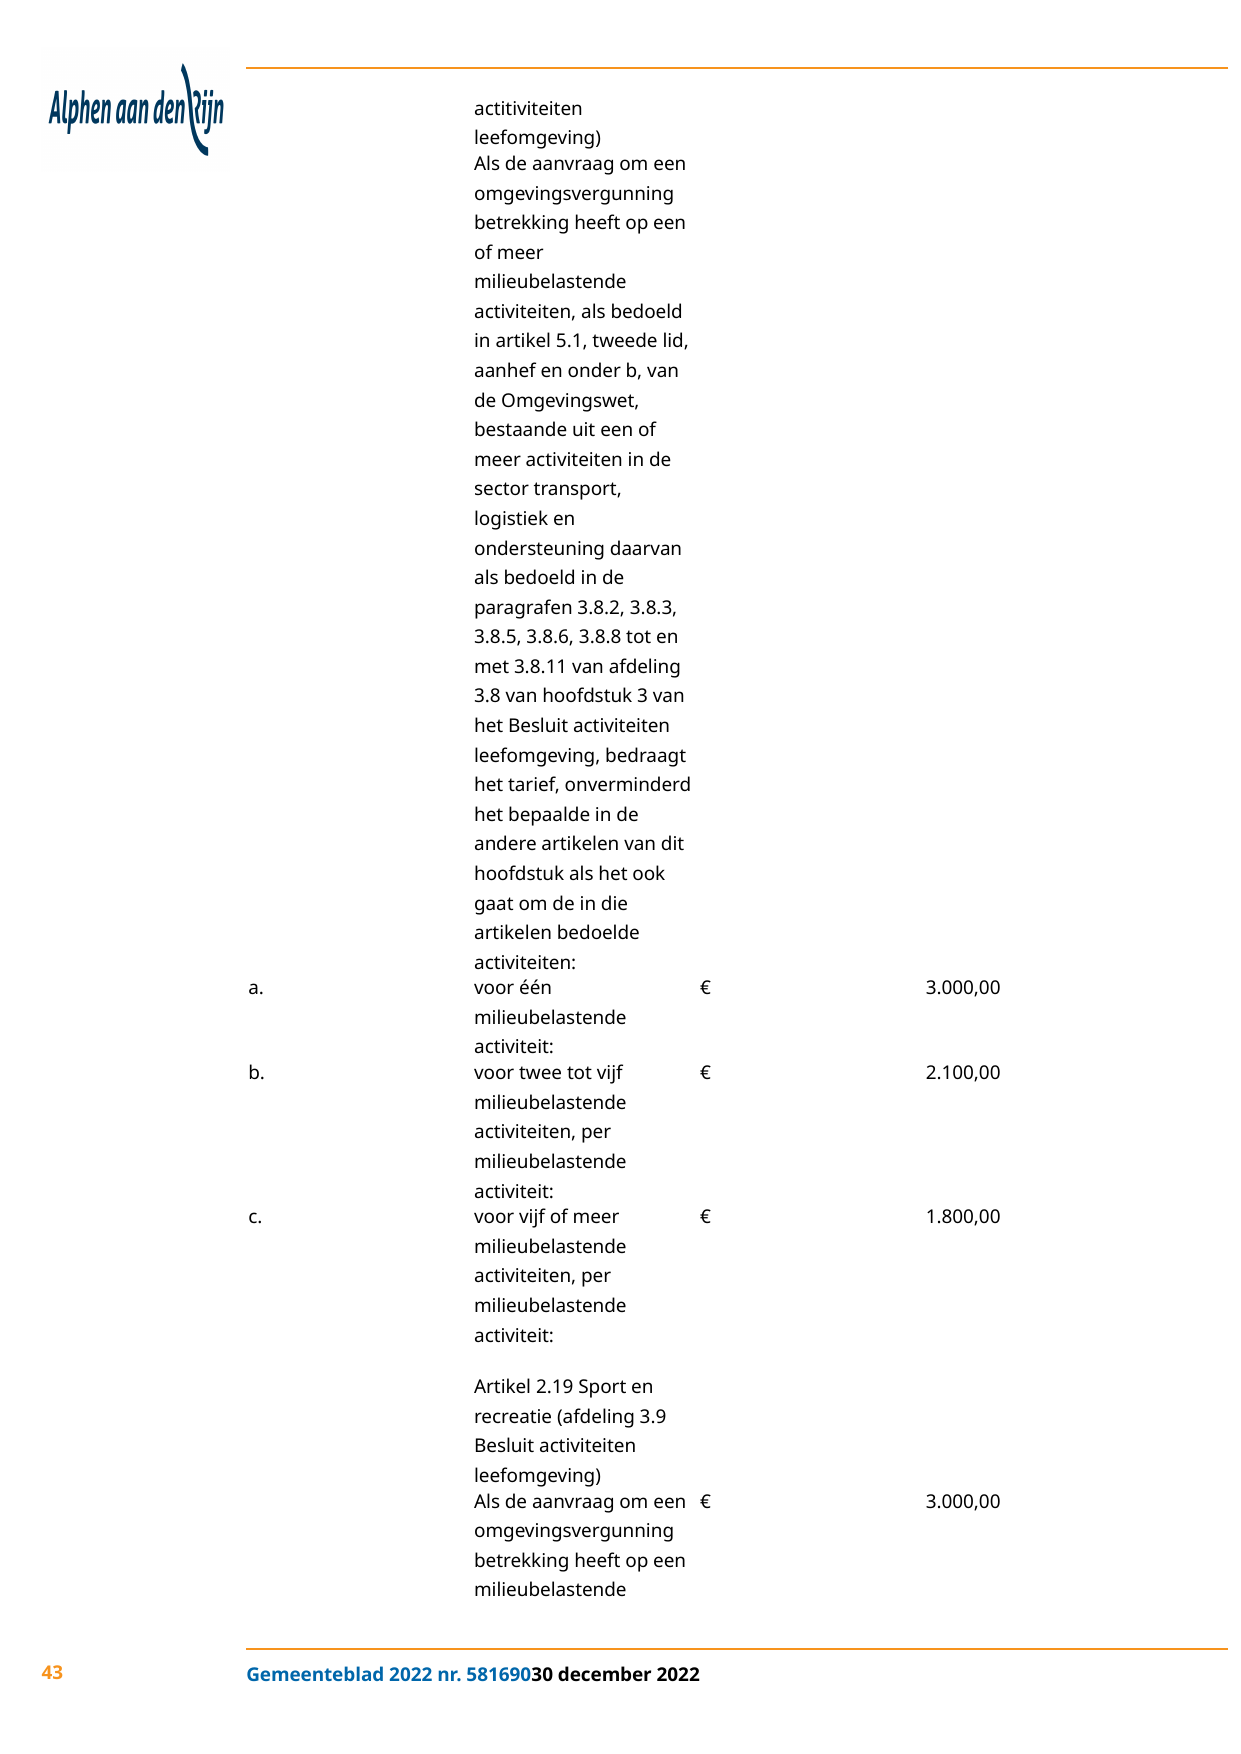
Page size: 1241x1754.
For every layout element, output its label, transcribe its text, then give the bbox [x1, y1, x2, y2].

table_cell 1.800,00 [926, 1204, 1152, 1348]
table_cell [926, 95, 1152, 150]
table_cell € [700, 1488, 926, 1602]
table_cell [248, 95, 474, 150]
table_cell Artikel 2.19 Sport en recreatie (afdeling 3.9 Besluit activiteiten leefomgeving) [474, 1373, 700, 1488]
table_cell 3.000,00 [926, 1488, 1152, 1602]
table_cell [248, 1488, 474, 1602]
table_cell € [700, 1060, 926, 1203]
table_cell voor vijf of meer milieubelastende activiteiten, per milieubelastende activiteit: [474, 1204, 700, 1348]
table_cell [248, 1373, 474, 1488]
table_cell [926, 1373, 1152, 1488]
table_cell Als de aanvraag om een omgevingsvergunning betrekking heeft op een milieubelastende [474, 1488, 700, 1602]
table_cell c. [248, 1204, 474, 1348]
table_cell b. [248, 1060, 474, 1203]
table_cell a. [248, 975, 474, 1059]
table_cell voor één milieubelastende activiteit: [474, 975, 700, 1059]
table_cell [700, 1373, 926, 1488]
table_cell [474, 1348, 700, 1373]
table_cell Als de aanvraag om een omgevingsvergunning betrekking heeft op een of meer milieubelastende activiteiten, als bedoeld in artikel 5.1, tweede lid, aanhef en onder b, van de Omgevingswet, bestaande uit een of meer activiteiten in de sector transport, logistiek en ondersteuning daarvan als bedoeld in de paragrafen 3.8.2, 3.8.3, 3.8.5, 3.8.6, 3.8.8 tot en met 3.8.11 van afdeling 3.8 van hoofdstuk 3 van het Besluit activiteiten leefomgeving, bedraagt het tarief, onverminderd het bepaalde in de andere artikelen van dit hoofdstuk als het ook gaat om de in die artikelen bedoelde activiteiten: [474, 150, 700, 974]
table_cell [248, 1348, 474, 1373]
table_cell [700, 150, 926, 974]
table_cell € [700, 1204, 926, 1348]
table_cell 2.100,00 [926, 1060, 1152, 1203]
picture [41, 47, 231, 172]
table_cell [248, 150, 474, 974]
table_cell actitiviteiten leefomgeving) [474, 95, 700, 150]
table_cell [700, 95, 926, 150]
table_cell [700, 1348, 926, 1373]
table_cell [926, 1348, 1152, 1373]
table_cell [926, 150, 1152, 974]
table_cell 3.000,00 [926, 975, 1152, 1059]
table_cell voor twee tot vijf milieubelastende activiteiten, per milieubelastende activiteit: [474, 1060, 700, 1203]
table_cell € [700, 975, 926, 1059]
